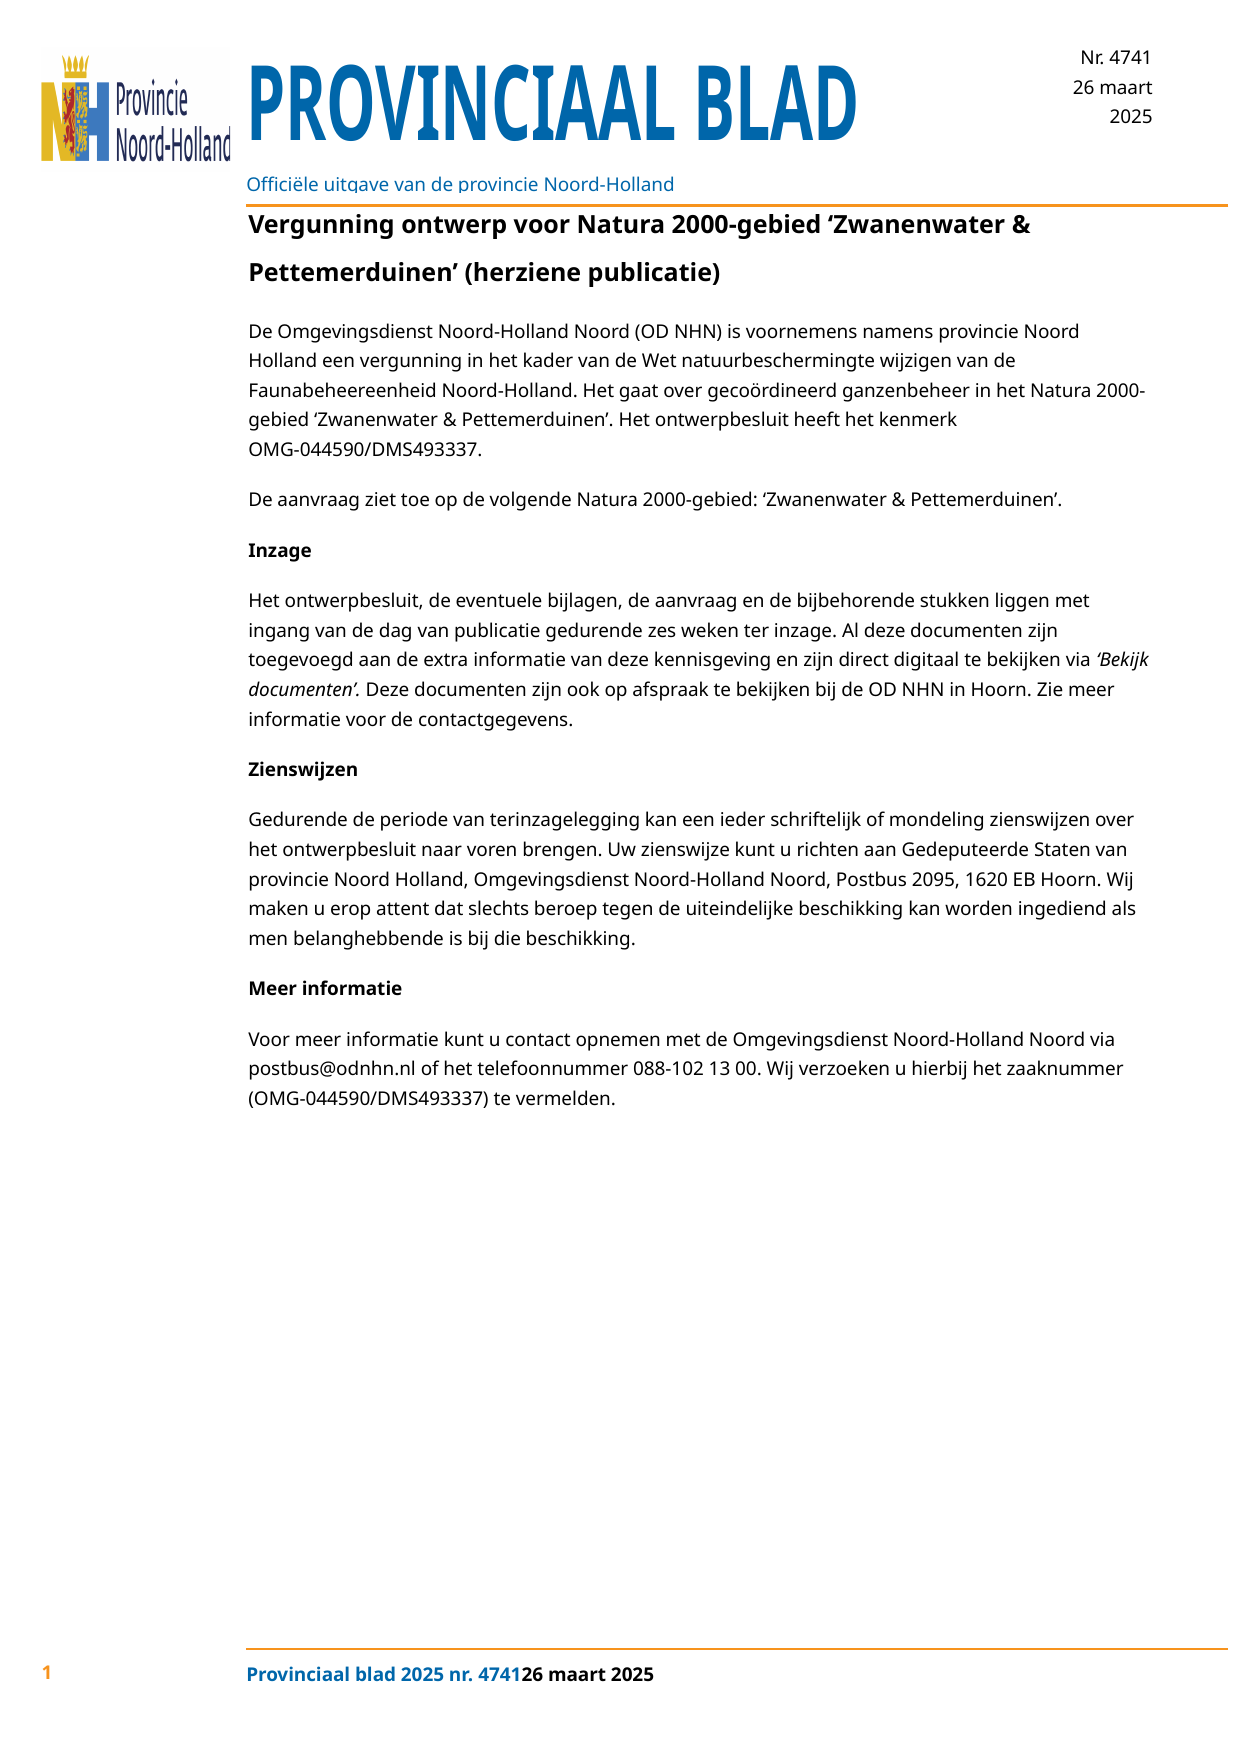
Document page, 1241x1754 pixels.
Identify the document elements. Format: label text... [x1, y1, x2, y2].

picture [41, 47, 231, 172]
text Zienswijzen [248, 756, 1152, 782]
text Voor meer informatie kunt u contact opnemen met de Omgevingsdienst Noord-Holland Noord via postbus@odnhn.nl of het telefoonnummer 088-102 13 00. Wij verzoeken u hierbij het zaaknummer (OMG-044590/DMS493337) te vermelden. [248, 1026, 1152, 1111]
text De aanvraag ziet toe op de volgende Natura 2000-gebied: ‘Zwanenwater & Pettemerduinen’. [248, 487, 1152, 512]
text Gedurende de periode van terinzagelegging kan een ieder schriftelijk of mondeling zienswijzen over het ontwerpbesluit naar voren brengen. Uw zienswijze kunt u richten aan Gedeputeerde Staten van provincie Noord Holland, Omgevingsdienst Noord-Holland Noord, Postbus 2095, 1620 EB Hoorn. Wij maken u erop attent dat slechts beroep tegen de uiteindelijke beschikking kan worden ingediend als men belanghebbende is bij die beschikking. [248, 807, 1152, 951]
text Meer informatie [248, 975, 1152, 1001]
text Vergunning ontwerp voor Natura 2000-gebied ‘Zwanenwater & Pettemerduinen’ (herziene publicatie) [248, 207, 1152, 288]
text Inzage [248, 537, 1152, 563]
text Het ontwerpbesluit, de eventuele bijlagen, de aanvraag en de bijbehorende stukken liggen met ingang van de dag van publicatie gedurende zes weken ter inzage. Al deze documenten zijn toegevoegd aan de extra informatie van deze kennisgeving en zijn direct digitaal te bekijken via ‘Bekijk documenten’. Deze documenten zijn ook op afspraak te bekijken bij de OD NHN in Hoorn. Zie meer informatie voor de contactgegevens. [248, 587, 1152, 732]
text De Omgevingsdienst Noord-Holland Noord (OD NHN) is voornemens namens provincie Noord Holland een vergunning in het kader van de Wet natuurbeschermingte wijzigen van de Faunabeheereenheid Noord-Holland. Het gaat over gecoördineerd ganzenbeheer in het Natura 2000-gebied ‘Zwanenwater & Pettemerduinen’. Het ontwerpbesluit heeft het kenmerk OMG-044590/DMS493337. [248, 318, 1152, 462]
